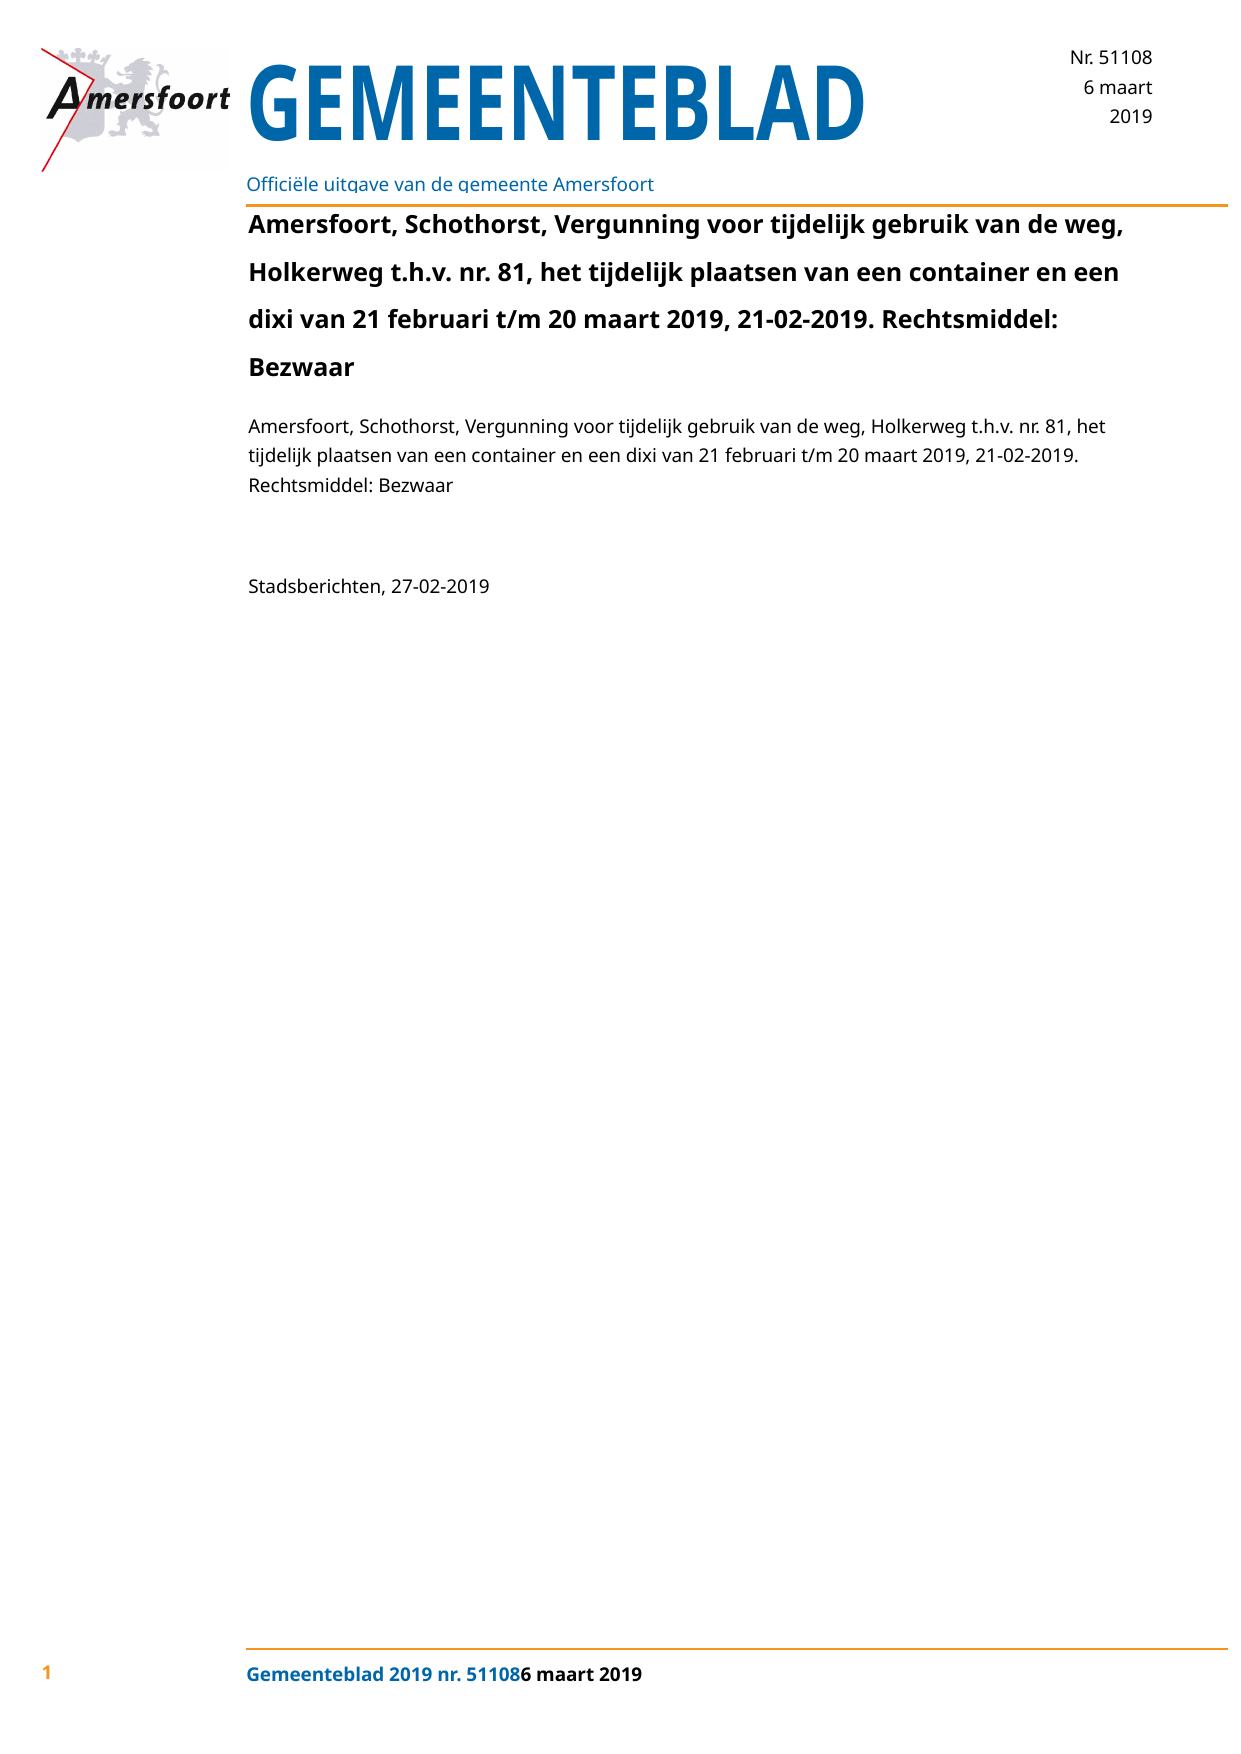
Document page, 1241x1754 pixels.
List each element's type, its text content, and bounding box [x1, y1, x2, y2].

text Amersfoort, Schothorst, Vergunning voor tijdelijk gebruik van de weg, Holkerweg t.h.v. nr. 81, het tijdelijk plaatsen van een container en een dixi van 21 februari t/m 20 maart 2019, 21-02-2019. Rechtsmiddel: Bezwaar [248, 207, 1152, 384]
text Amersfoort, Schothorst, Vergunning voor tijdelijk gebruik van de weg, Holkerweg t.h.v. nr. 81, het tijdelijk plaatsen van een container en een dixi van 21 februari t/m 20 maart 2019, 21-02-2019. Rechtsmiddel: Bezwaar [248, 413, 1152, 498]
picture [41, 47, 231, 172]
text Stadsberichten, 27-02-2019 [248, 573, 1152, 599]
